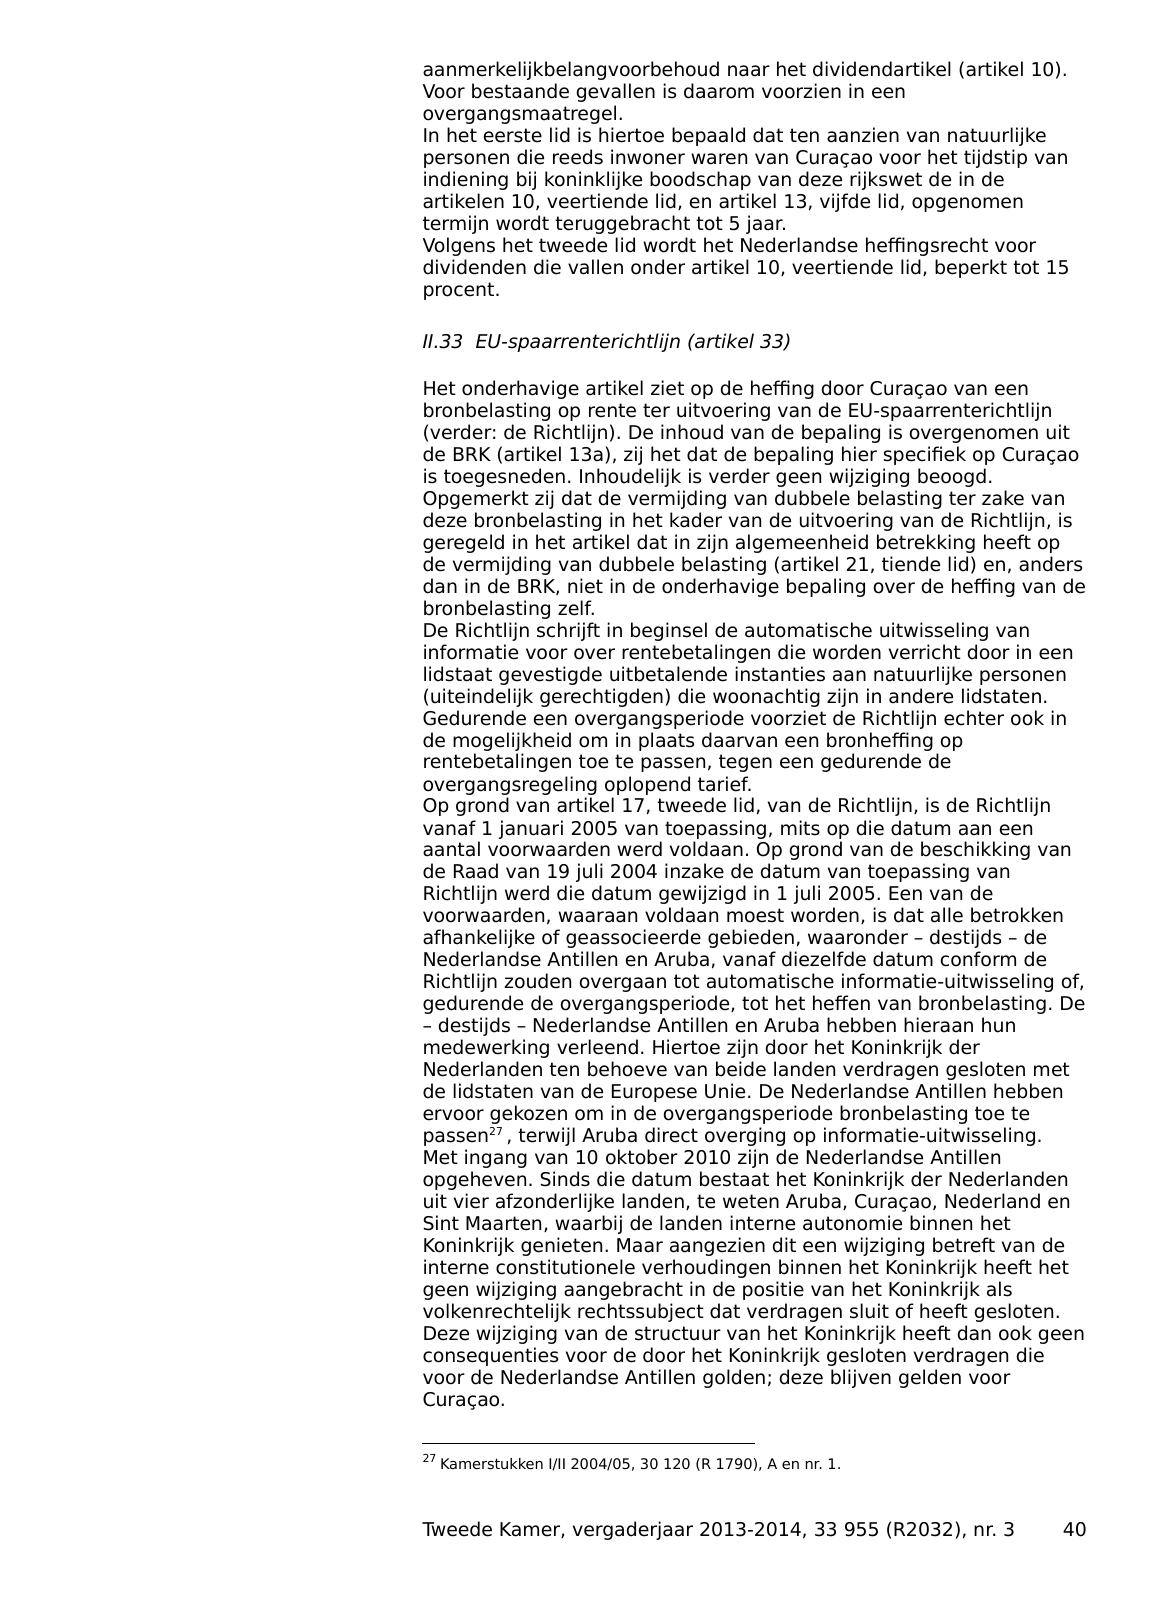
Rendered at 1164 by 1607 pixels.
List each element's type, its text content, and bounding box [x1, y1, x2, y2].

text Volgens het tweede lid wordt het Nederlandse heffingsrecht voor dividenden die vallen onder artikel 10, veertiende lid, beperkt tot 15 procent. [422, 235, 1087, 301]
text Kamerstukken I/II 2004/05, 30 120 (R 1790), A en nr. 1. [422, 1452, 1087, 1474]
text Met ingang van 10 oktober 2010 zijn de Nederlandse Antillen opgeheven. Sinds die datum bestaat het Koninkrijk der Nederlanden uit vier afzonderlijke landen, te weten Aruba, Curaçao, Nederland en Sint Maarten, waarbij de landen interne autonomie binnen het Koninkrijk genieten. Maar aangezien dit een wijziging betreft van de interne constitutionele verhoudingen binnen het Koninkrijk heeft het geen wijziging aangebracht in de positie van het Koninkrijk als volkenrechtelijk rechtssubject dat verdragen sluit of heeft gesloten. Deze wijziging van de structuur van het Koninkrijk heeft dan ook geen consequenties voor de door het Koninkrijk gesloten verdragen die voor de Nederlandse Antillen golden; deze blijven gelden voor Curaçao. [422, 1147, 1087, 1411]
text In het eerste lid is hiertoe bepaald dat ten aanzien van natuurlijke personen die reeds inwoner waren van Curaçao voor het tijdstip van indiening bij koninklijke boodschap van deze rijkswet de in de artikelen 10, veertiende lid, en artikel 13, vijfde lid, opgenomen termijn wordt teruggebracht tot 5 jaar. [422, 125, 1087, 235]
text De Richtlijn schrijft in beginsel de automatische uitwisseling van informatie voor over rentebetalingen die worden verricht door in een lidstaat gevestigde uitbetalende instanties aan natuurlijke personen (uiteindelijk gerechtigden) die woonachtig zijn in andere lidstaten. Gedurende een overgangsperiode voorziet de Richtlijn echter ook in de mogelijkheid om in plaats daarvan een bronheffing op rentebetalingen toe te passen, tegen een gedurende de overgangsregeling oplopend tarief. [422, 619, 1087, 795]
text Het onderhavige artikel ziet op de heffing door Curaçao van een bronbelasting op rente ter uitvoering van de EU-spaarrenterichtlijn (verder: de Richtlijn). De inhoud van de bepaling is overgenomen uit de BRK (artikel 13a), zij het dat de bepaling hier specifiek op Curaçao is toegesneden. Inhoudelijk is verder geen wijziging beoogd. Opgemerkt zij dat de vermijding van dubbele belasting ter zake van deze bronbelasting in het kader van de uitvoering van de Richtlijn, is geregeld in het artikel dat in zijn algemeenheid betrekking heeft op de vermijding van dubbele belasting (artikel 21, tiende lid) en, anders dan in de BRK, niet in de onderhavige bepaling over de heffing van de bronbelasting zelf. [422, 378, 1087, 619]
text aanmerkelijkbelangvoorbehoud naar het dividendartikel (artikel 10). Voor bestaande gevallen is daarom voorzien in een overgangsmaatregel. [422, 59, 1087, 125]
subtitle II.33 EU-spaarrenterichtlijn (artikel 33) [422, 331, 1087, 353]
text Op grond van artikel 17, tweede lid, van de Richtlijn, is de Richtlijn vanaf 1 januari 2005 van toepassing, mits op die datum aan een aantal voorwaarden werd voldaan. Op grond van de beschikking van de Raad van 19 juli 2004 inzake de datum van toepassing van Richtlijn werd die datum gewijzigd in 1 juli 2005. Een van de voorwaarden, waaraan voldaan moest worden, is dat alle betrokken afhankelijke of geassocieerde gebieden, waaronder – destijds – de Nederlandse Antillen en Aruba, vanaf diezelfde datum conform de Richtlijn zouden overgaan tot automatische informatie-uitwisseling of, gedurende de overgangsperiode, tot het heffen van bronbelasting. De – destijds – Nederlandse Antillen en Aruba hebben hieraan hun medewerking verleend. Hiertoe zijn door het Koninkrijk der Nederlanden ten behoeve van beide landen verdragen gesloten met de lidstaten van de Europese Unie. De Nederlandse Antillen hebben ervoor gekozen om in de overgangsperiode bronbelasting toe te passen, terwijl Aruba direct overging op informatie-uitwisseling. [422, 795, 1087, 1147]
